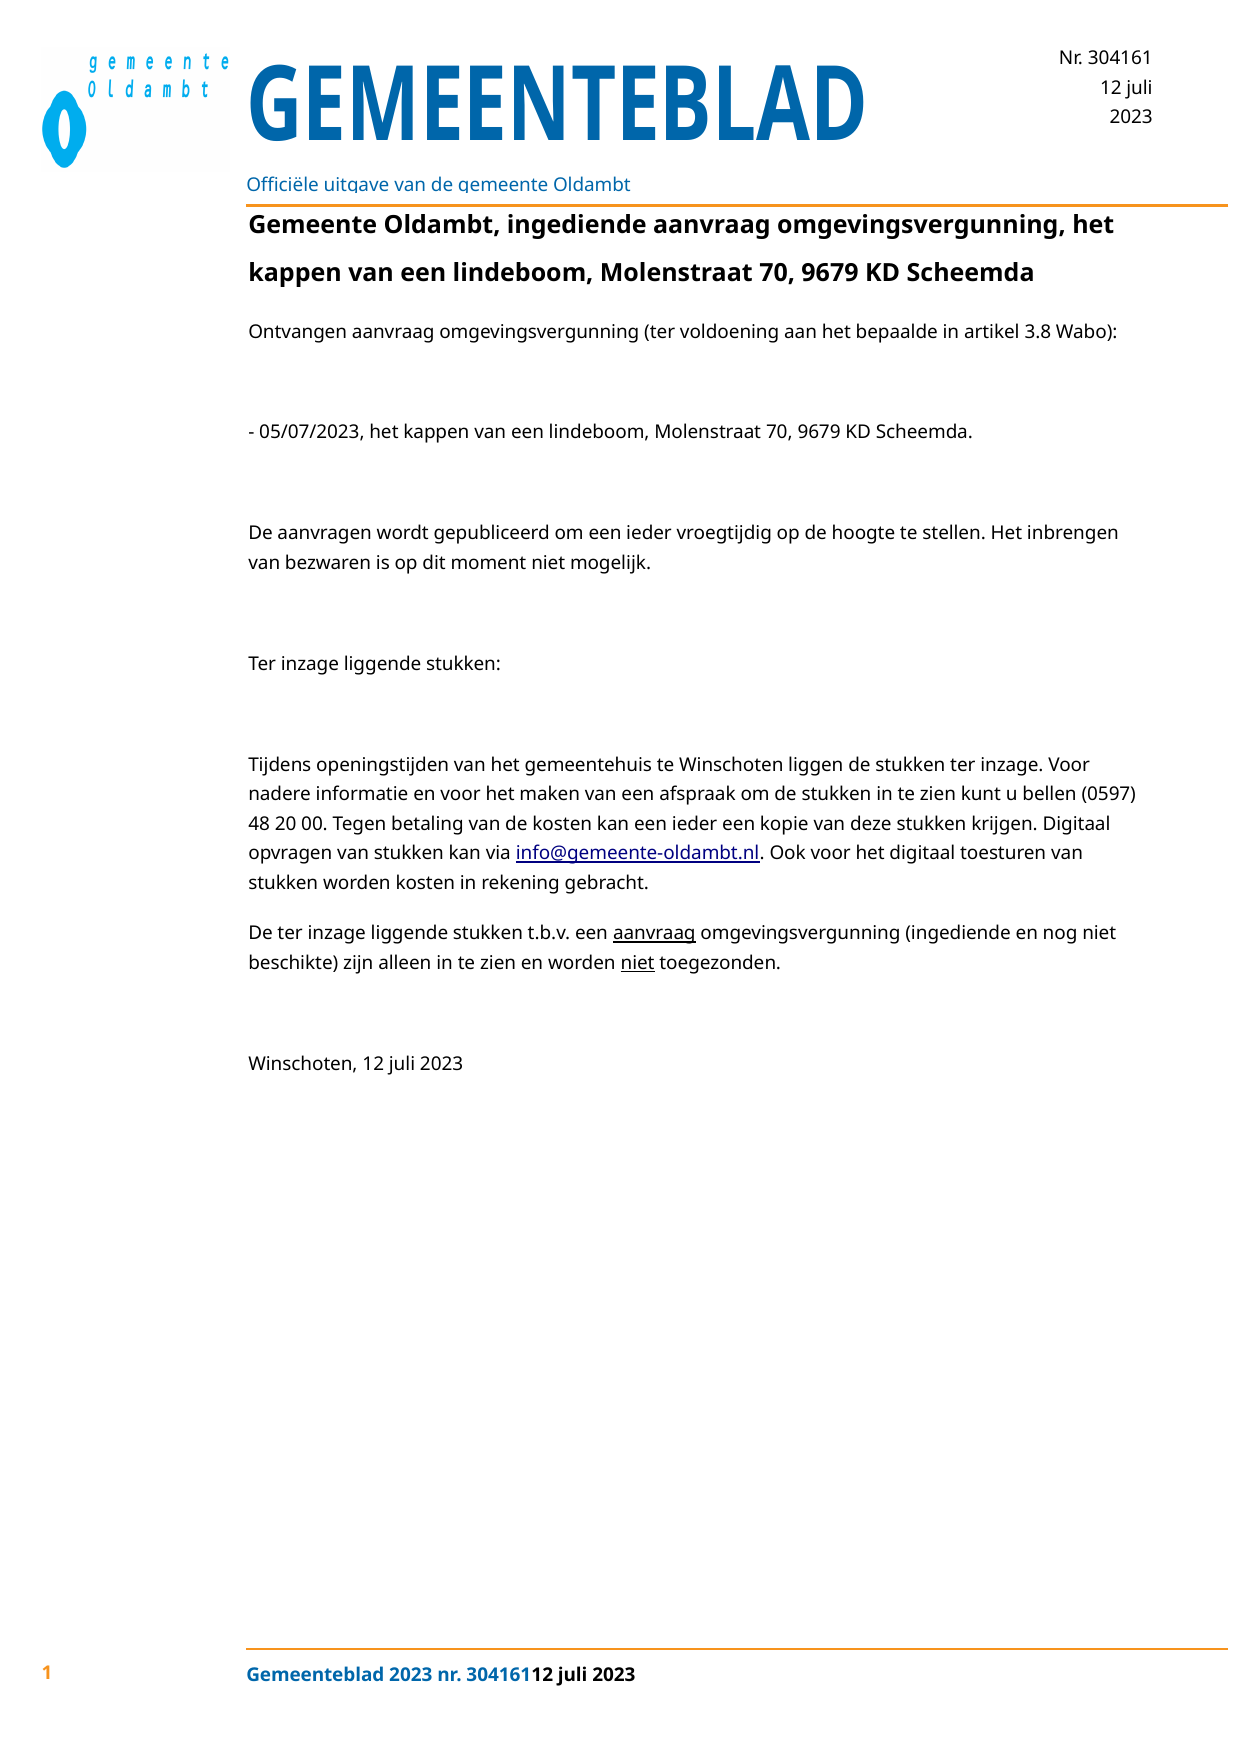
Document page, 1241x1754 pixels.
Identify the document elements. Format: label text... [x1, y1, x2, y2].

text De aanvragen wordt gepubliceerd om een ieder vroegtijdig op de hoogte te stellen. Het inbrengen van bezwaren is op dit moment niet mogelijk. [248, 519, 1152, 575]
picture [41, 47, 231, 172]
text De ter inzage liggende stukken t.b.v. een aanvraag omgevingsvergunning (ingediende en nog niet beschikte) zijn alleen in te zien en worden niet toegezonden. [248, 919, 1152, 975]
text Tijdens openingstijden van het gemeentehuis te Winschoten liggen de stukken ter inzage. Voor nadere informatie en voor het maken van een afspraak om de stukken in te zien kunt u bellen (0597) 48 20 00. Tegen betaling van de kosten kan een ieder een kopie van deze stukken krijgen. Digitaal opvragen van stukken kan via info@gemeente-oldambt.nl. Ook voor het digitaal toesturen van stukken worden kosten in rekening gebracht. [248, 751, 1152, 895]
text Gemeente Oldambt, ingediende aanvraag omgevingsvergunning, het kappen van een lindeboom, Molenstraat 70, 9679 KD Scheemda [248, 207, 1152, 288]
text Winschoten, 12 juli 2023 [248, 1050, 1152, 1076]
text Ontvangen aanvraag omgevingsvergunning (ter voldoening aan het bepaalde in artikel 3.8 Wabo): [248, 318, 1152, 344]
text - 05/07/2023, het kappen van een lindeboom, Molenstraat 70, 9679 KD Scheemda. [248, 419, 1152, 444]
text Ter inzage liggende stukken: [248, 650, 1152, 676]
